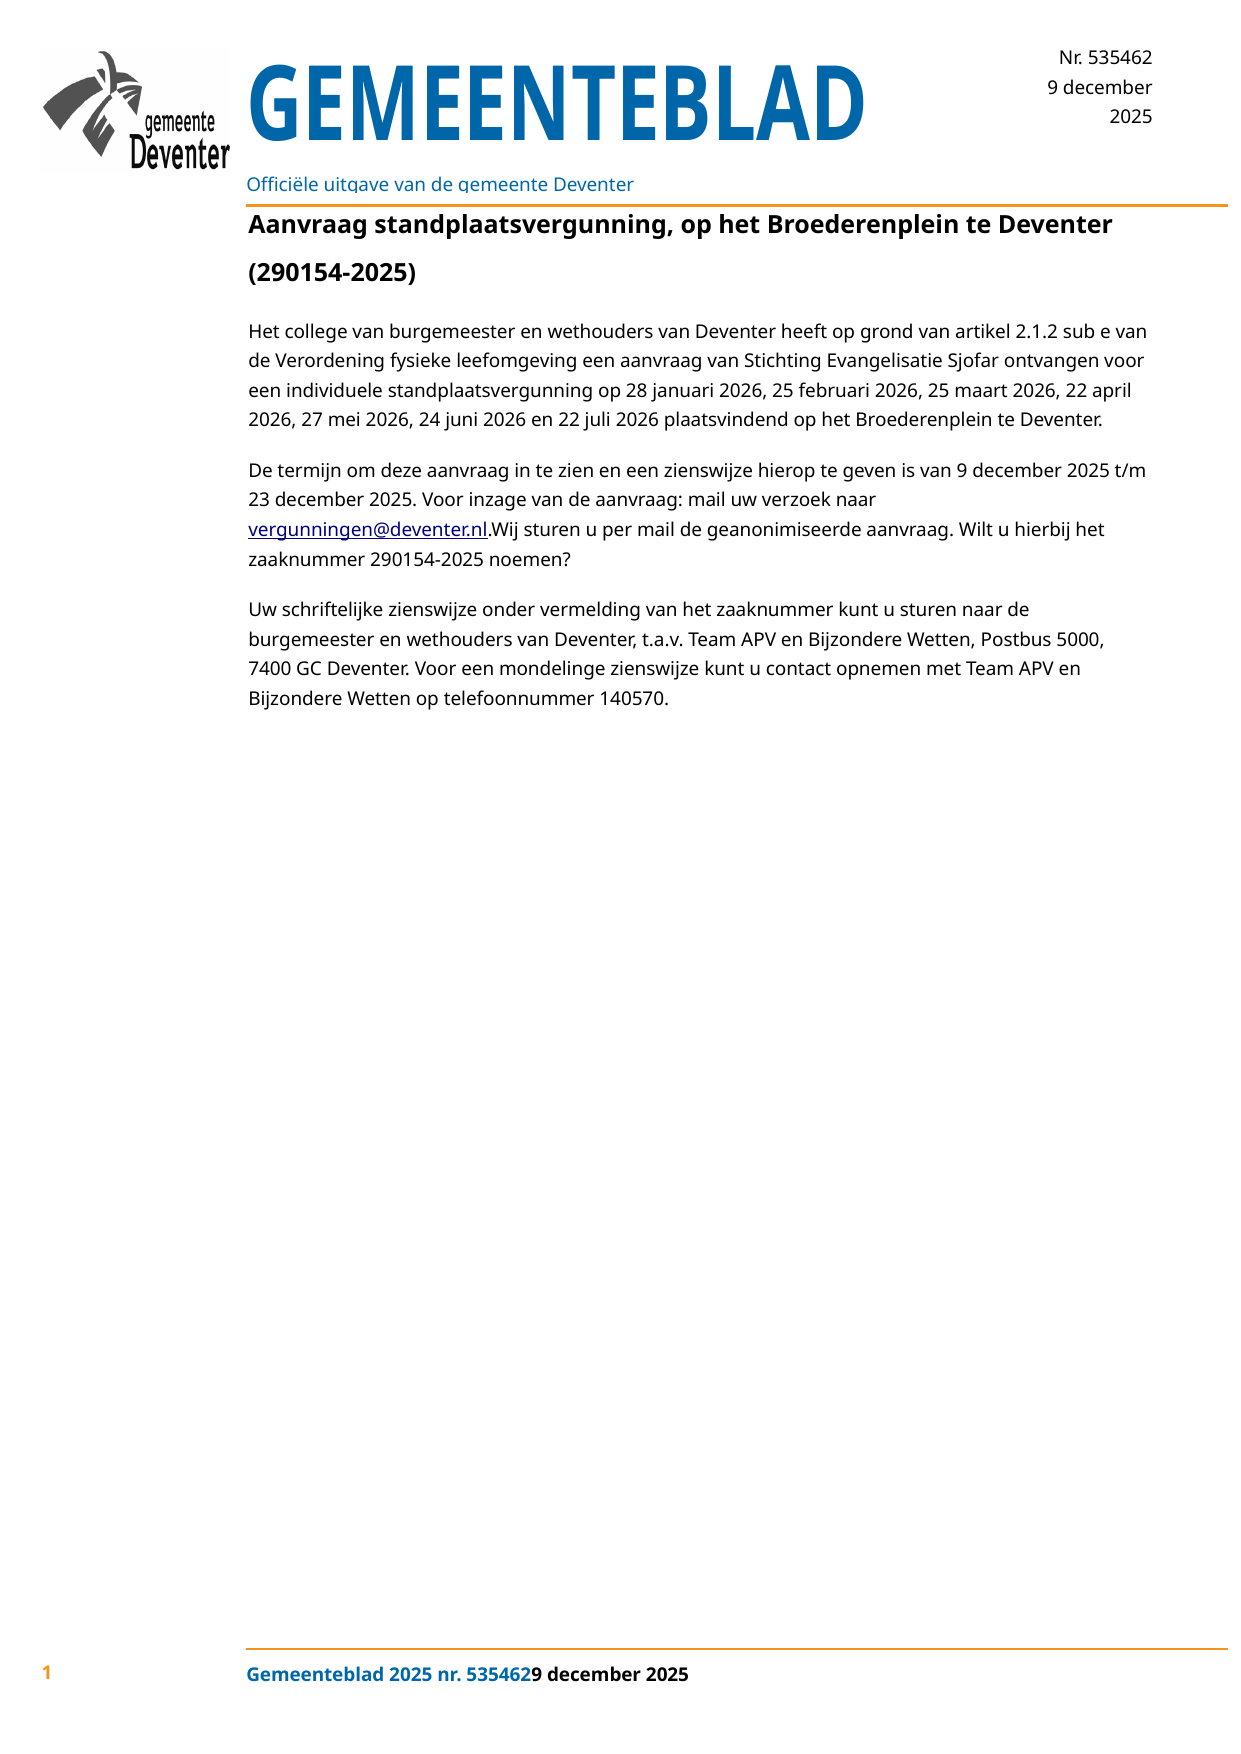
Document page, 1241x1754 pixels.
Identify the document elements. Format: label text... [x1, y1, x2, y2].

picture [41, 47, 231, 172]
text Het college van burgemeester en wethouders van Deventer heeft op grond van artikel 2.1.2 sub e van de Verordening fysieke leefomgeving een aanvraag van Stichting Evangelisatie Sjofar ontvangen voor een individuele standplaatsvergunning op 28 januari 2026, 25 februari 2026, 25 maart 2026, 22 april 2026, 27 mei 2026, 24 juni 2026 en 22 juli 2026 plaatsvindend op het Broederenplein te Deventer. [248, 318, 1152, 432]
text Uw schriftelijke zienswijze onder vermelding van het zaaknummer kunt u sturen naar de burgemeester en wethouders van Deventer, t.a.v. Team APV en Bijzondere Wetten, Postbus 5000, 7400 GC Deventer. Voor een mondelinge zienswijze kunt u contact opnemen met Team APV en Bijzondere Wetten op telefoonnummer 140570. [248, 596, 1152, 711]
text Aanvraag standplaatsvergunning, op het Broederenplein te Deventer (290154-2025) [248, 207, 1152, 288]
text De termijn om deze aanvraag in te zien en een zienswijze hierop te geven is van 9 december 2025 t/m 23 december 2025. Voor inzage van de aanvraag: mail uw verzoek naar vergunningen@deventer.nl.Wij sturen u per mail de geanonimiseerde aanvraag. Wilt u hierbij het zaaknummer 290154-2025 noemen? [248, 457, 1152, 572]
